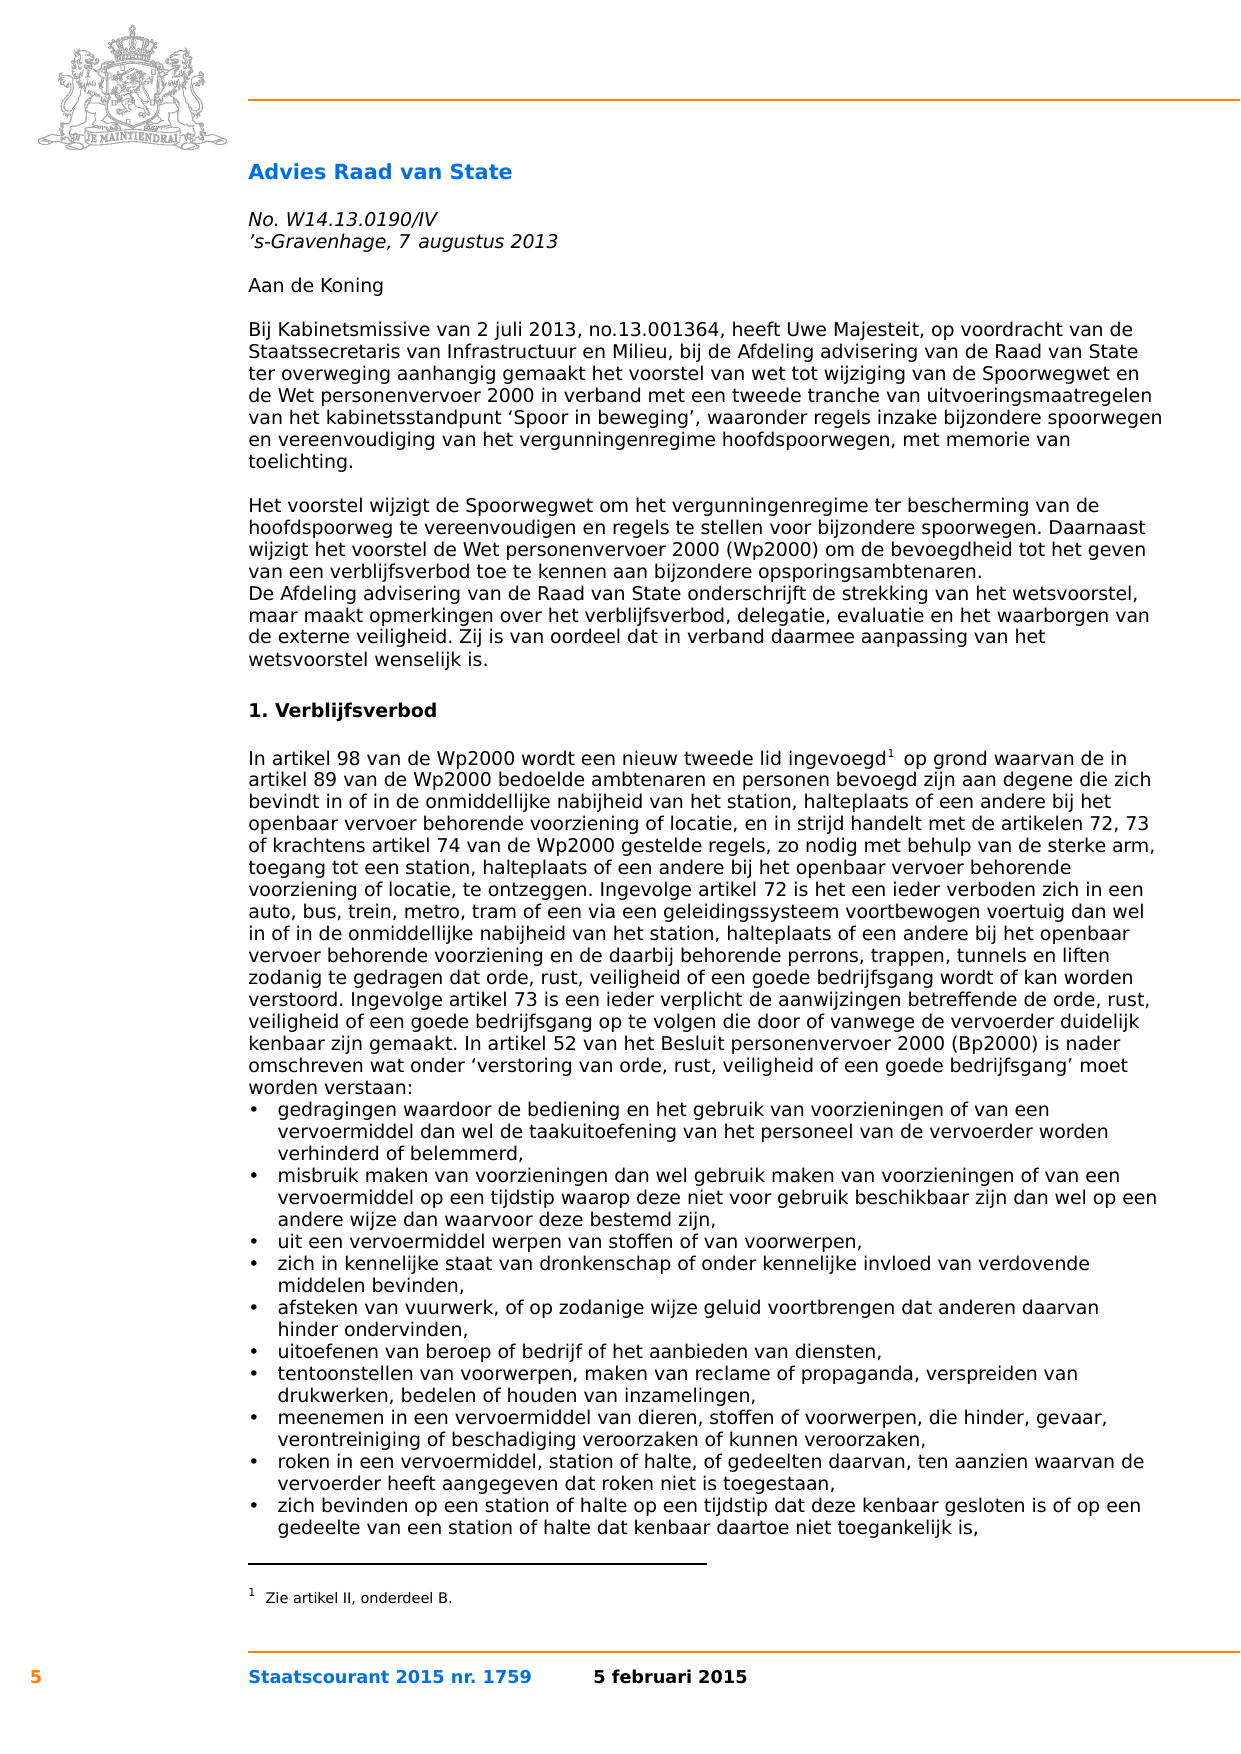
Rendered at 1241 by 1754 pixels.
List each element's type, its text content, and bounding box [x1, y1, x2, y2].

text Bij Kabinetsmissive van 2 juli 2013, no.13.001364, heeft Uwe Majesteit, op voordracht van de Staatssecretaris van Infrastructuur en Milieu, bij de Afdeling advisering van de Raad van State ter overweging aanhangig gemaakt het voorstel van wet tot wijziging van de Spoorwegwet en de Wet personenvervoer 2000 in verband met een tweede tranche van uitvoeringsmaatregelen van het kabinetsstandpunt ‘Spoor in beweging’, waaronder regels inzake bijzondere spoorwegen en vereenvoudiging van het vergunningenregime hoofdspoorwegen, met memorie van toelichting. [248, 319, 1163, 473]
text • zich in kennelijke staat van dronkenschap of onder kennelijke invloed van verdovende middelen bevinden, [248, 1253, 1163, 1297]
text In artikel 98 van de Wp2000 wordt een nieuw tweede lid ingevoegd op grond waarvan de in artikel 89 van de Wp2000 bedoelde ambtenaren en personen bevoegd zijn aan degene die zich bevindt in of in de onmiddellijke nabijheid van het station, halteplaats of een andere bij het openbaar vervoer behorende voorziening of locatie, en in strijd handelt met de artikelen 72, 73 of krachtens artikel 74 van de Wp2000 gestelde regels, zo nodig met behulp van de sterke arm, toegang tot een station, halteplaats of een andere bij het openbaar vervoer behorende voorziening of locatie, te ontzeggen. Ingevolge artikel 72 is het een ieder verboden zich in een auto, bus, trein, metro, tram of een via een geleidingssysteem voortbewogen voertuig dan wel in of in de onmiddellijke nabijheid van het station, halteplaats of een andere bij het openbaar vervoer behorende voorziening en de daarbij behorende perrons, trappen, tunnels en liften zodanig te gedragen dat orde, rust, veiligheid of een goede bedrijfsgang wordt of kan worden verstoord. Ingevolge artikel 73 is een ieder verplicht de aanwijzingen betreffende de orde, rust, veiligheid of een goede bedrijfsgang op te volgen die door of vanwege de vervoerder duidelijk kenbaar zijn gemaakt. In artikel 52 van het Besluit personenvervoer 2000 (Bp2000) is nader omschreven wat onder ‘verstoring van orde, rust, veiligheid of een goede bedrijfsgang’ moet worden verstaan: [248, 747, 1163, 1099]
text • uitoefenen van beroep of bedrijf of het aanbieden van diensten, [248, 1341, 1163, 1363]
text • zich bevinden op een station of halte op een tijdstip dat deze kenbaar gesloten is of op een gedeelte van een station of halte dat kenbaar daartoe niet toegankelijk is, [248, 1495, 1163, 1539]
text De Afdeling advisering van de Raad van State onderschrijft de strekking van het wetsvoorstel, maar maakt opmerkingen over het verblijfsverbod, delegatie, evaluatie en het waarborgen van de externe veiligheid. Zij is van oordeel dat in verband daarmee aanpassing van het wetsvoorstel wenselijk is. [248, 582, 1163, 670]
text • tentoonstellen van voorwerpen, maken van reclame of propaganda, verspreiden van drukwerken, bedelen of houden van inzamelingen, [248, 1363, 1163, 1407]
text • roken in een vervoermiddel, station of halte, of gedeelten daarvan, ten aanzien waarvan de vervoerder heeft aangegeven dat roken niet is toegestaan, [248, 1451, 1163, 1495]
text • uit een vervoermiddel werpen van stoffen of van voorwerpen, [248, 1231, 1163, 1253]
text Zie artikel II, onderdeel B. [248, 1586, 1163, 1608]
text Aan de Koning [248, 275, 1163, 297]
text • misbruik maken van voorzieningen dan wel gebruik maken van voorzieningen of van een vervoermiddel op een tijdstip waarop deze niet voor gebruik beschikbaar zijn dan wel op een andere wijze dan waarvoor deze bestemd zijn, [248, 1165, 1163, 1231]
text ’s-Gravenhage, 7 augustus 2013 [248, 231, 1163, 253]
text No. W14.13.0190/IV [248, 209, 1163, 231]
subtitle 1. Verblijfsverbod [248, 700, 1163, 722]
text • afsteken van vuurwerk, of op zodanige wijze geluid voortbrengen dat anderen daarvan hinder ondervinden, [248, 1297, 1163, 1341]
picture [38, 25, 227, 150]
subtitle Advies Raad van State [248, 160, 1163, 184]
text Het voorstel wijzigt de Spoorwegwet om het vergunningenregime ter bescherming van de hoofdspoorweg te vereenvoudigen en regels te stellen voor bijzondere spoorwegen. Daarnaast wijzigt het voorstel de Wet personenvervoer 2000 (Wp2000) om de bevoegdheid tot het geven van een verblijfsverbod toe te kennen aan bijzondere opsporingsambtenaren. [248, 494, 1163, 582]
text • meenemen in een vervoermiddel van dieren, stoffen of voorwerpen, die hinder, gevaar, verontreiniging of beschadiging veroorzaken of kunnen veroorzaken, [248, 1407, 1163, 1451]
text • gedragingen waardoor de bediening en het gebruik van voorzieningen of van een vervoermiddel dan wel de taakuitoefening van het personeel van de vervoerder worden verhinderd of belemmerd, [248, 1099, 1163, 1165]
